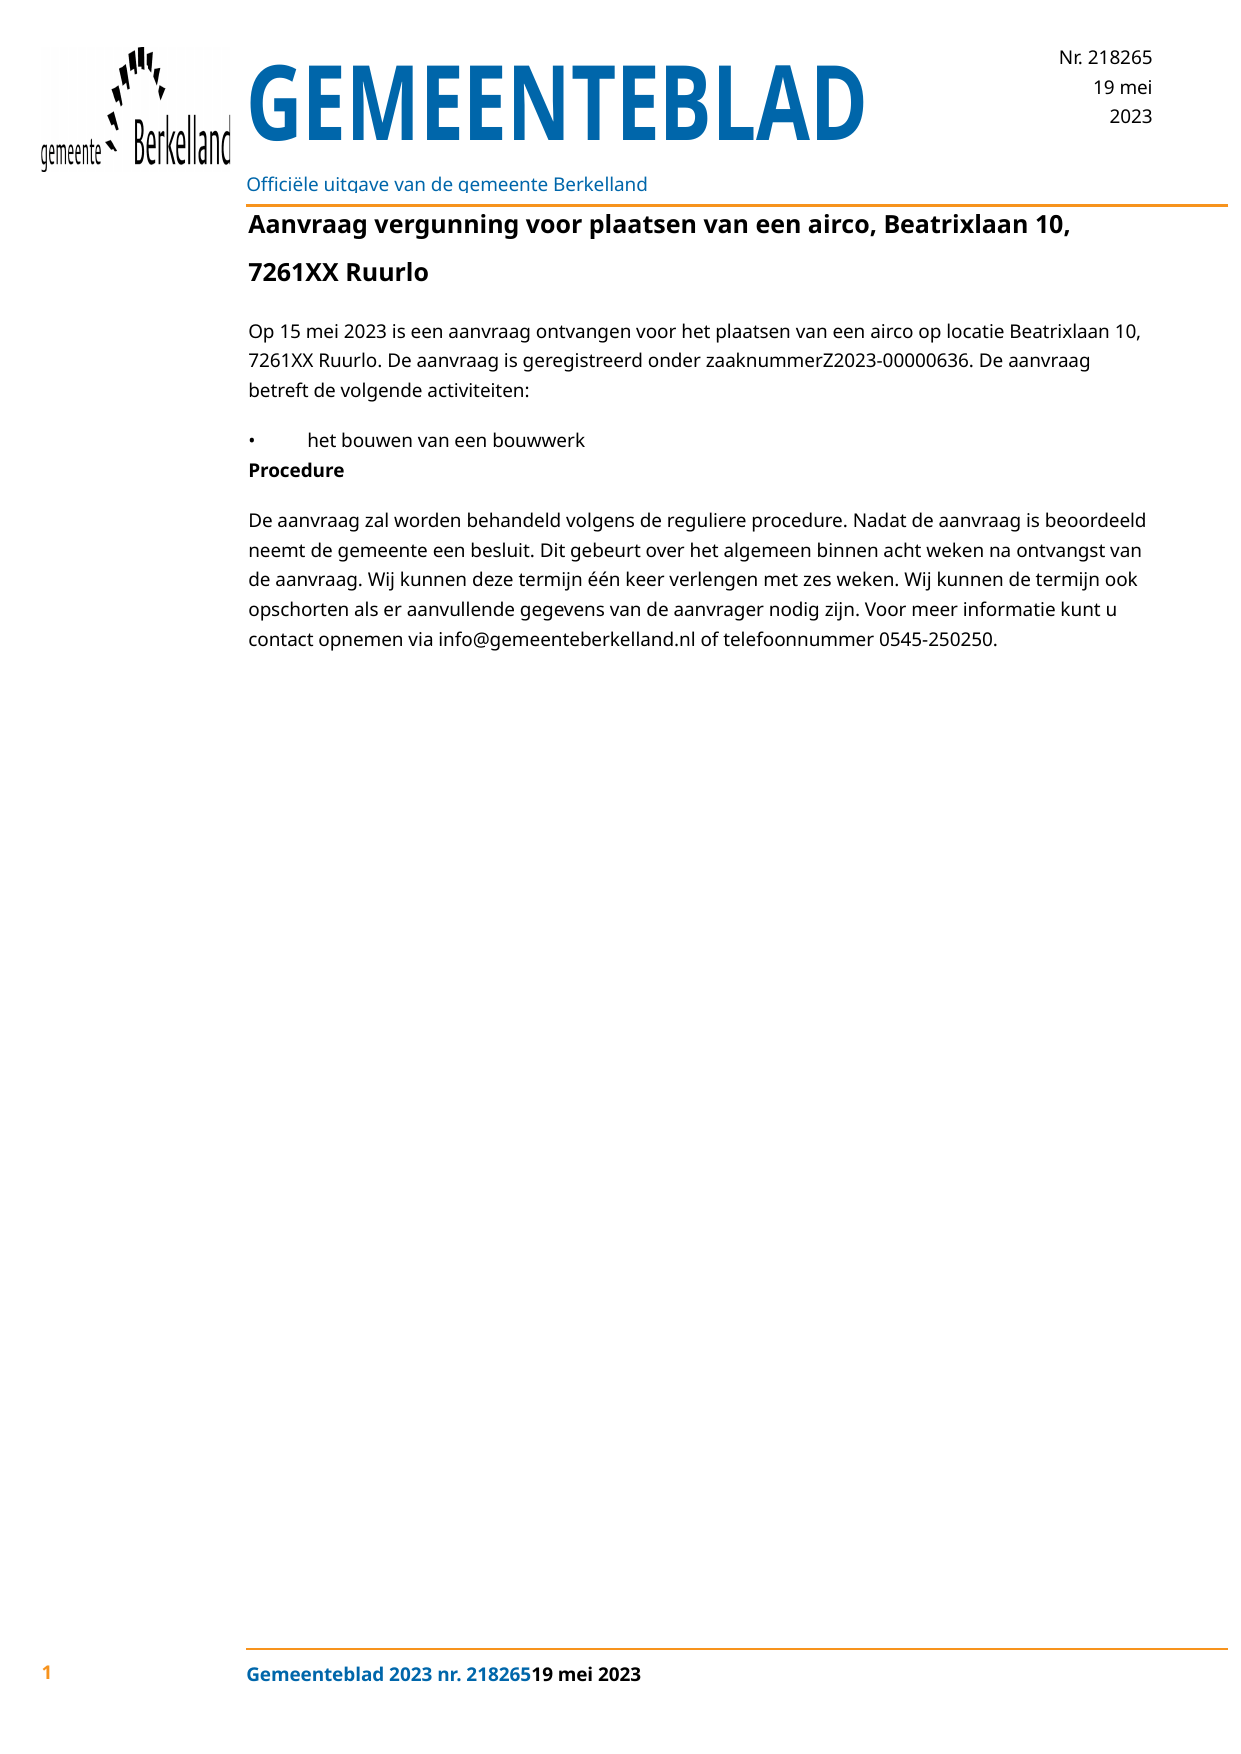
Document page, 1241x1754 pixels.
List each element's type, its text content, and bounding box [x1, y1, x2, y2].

text Op 15 mei 2023 is een aanvraag ontvangen voor het plaatsen van een airco op locatie Beatrixlaan 10, 7261XX Ruurlo. De aanvraag is geregistreerd onder zaaknummerZ2023-00000636. De aanvraag betreft de volgende activiteiten: [248, 318, 1152, 403]
text De aanvraag zal worden behandeld volgens de reguliere procedure. Nadat de aanvraag is beoordeeld neemt de gemeente een besluit. Dit gebeurt over het algemeen binnen acht weken na ontvangst van de aanvraag. Wij kunnen deze termijn één keer verlengen met zes weken. Wij kunnen de termijn ook opschorten als er aanvullende gegevens van de aanvrager nodig zijn. Voor meer informatie kunt u contact opnemen via info@gemeenteberkelland.nl of telefoonnummer 0545-250250. [248, 507, 1152, 652]
text Aanvraag vergunning voor plaatsen van een airco, Beatrixlaan 10, 7261XX Ruurlo [248, 207, 1152, 288]
list het bouwen van een bouwwerk [248, 427, 1152, 453]
text Procedure [248, 457, 1152, 483]
picture [41, 47, 231, 172]
